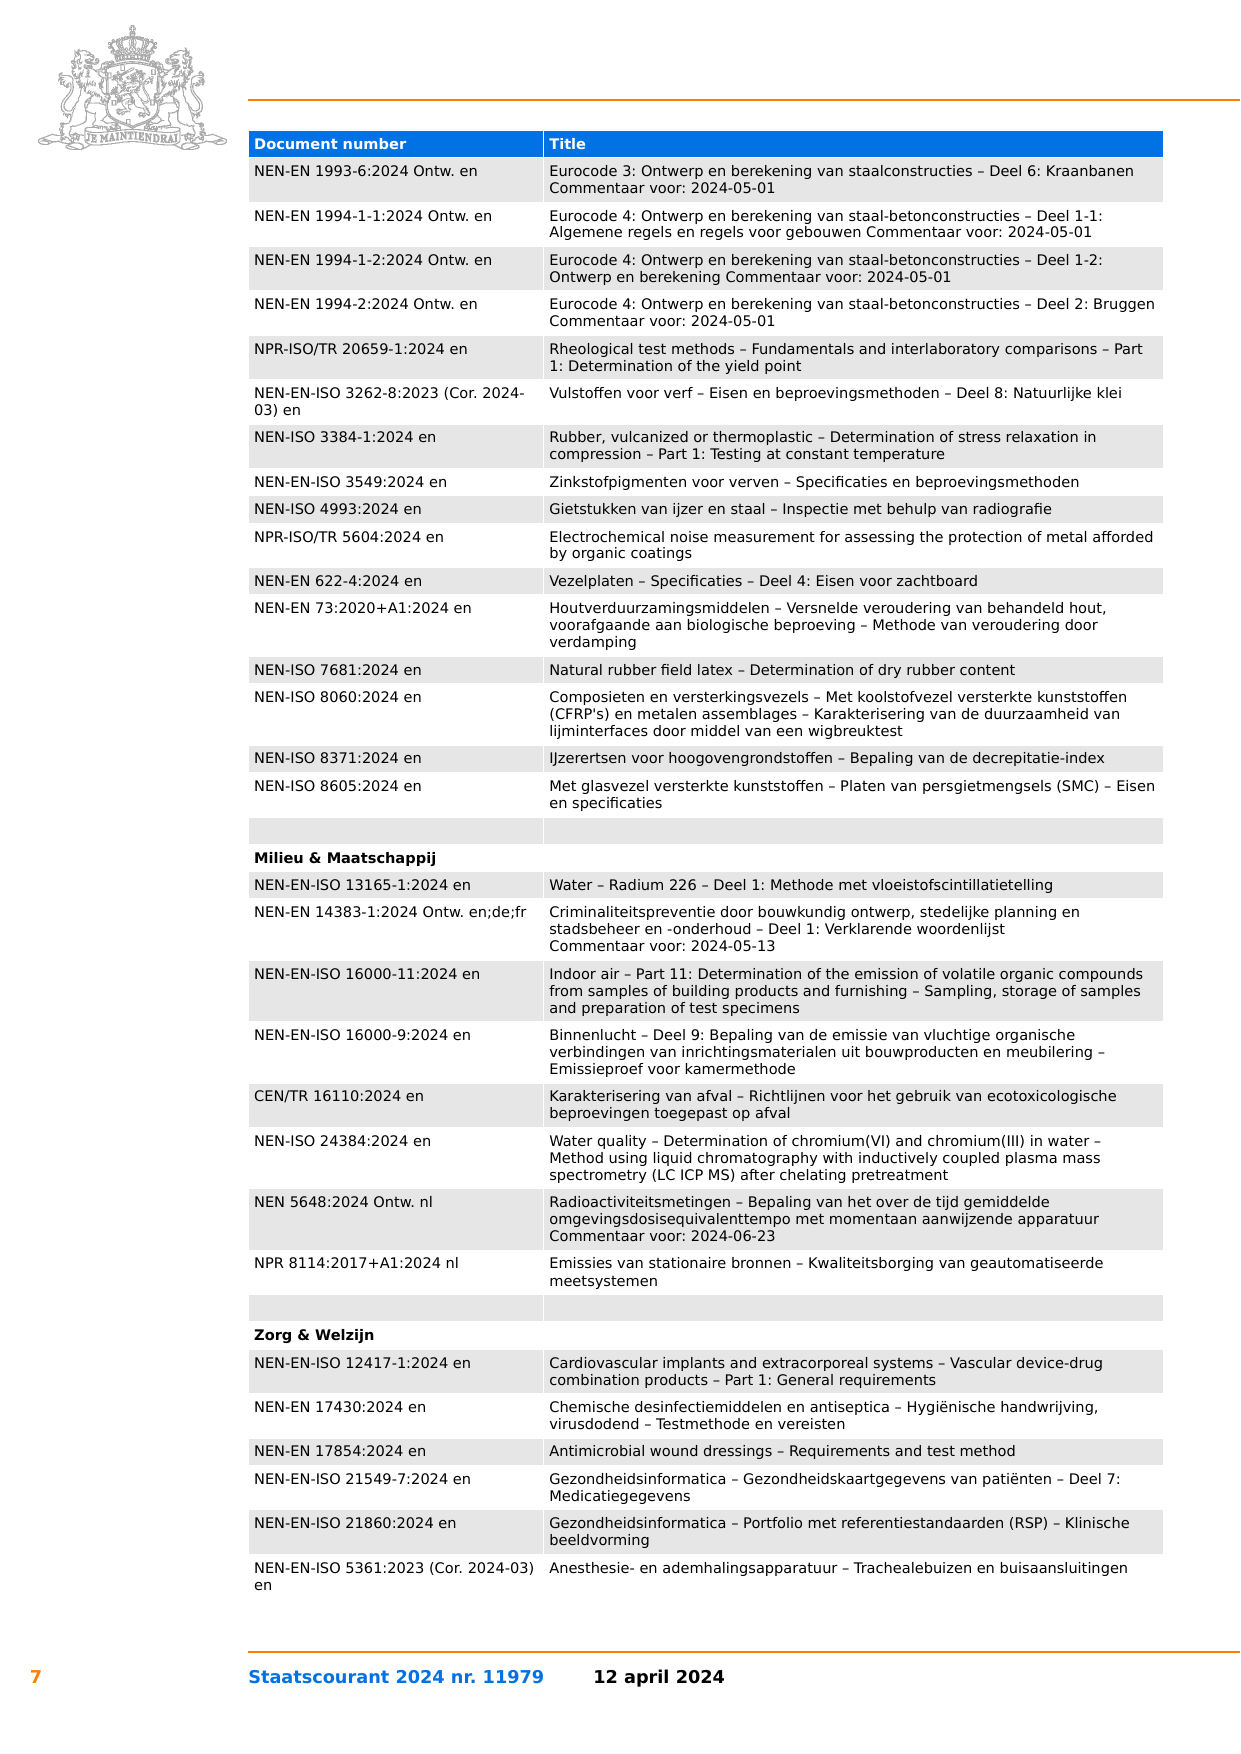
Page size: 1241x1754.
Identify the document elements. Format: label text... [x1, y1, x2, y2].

table_cell Water quality – Determination of chromium(VI) and chromium(III) in water – Method using liquid chromatography with inductively coupled plasma mass spectrometry (LC ICP MS) after chelating pretreatment [544, 1128, 1163, 1188]
table_cell Chemische desinfectiemiddelen en antiseptica – Hygiënische handwrijving, virusdodend – Testmethode en vereisten [544, 1394, 1163, 1438]
table_cell Eurocode 4: Ontwerp en berekening van staal-betonconstructies – Deel 1-2: Ontwerp en berekening Commentaar voor: 2024-05-01 [544, 247, 1163, 290]
table_cell NPR-ISO/TR 5604:2024 en [249, 524, 543, 567]
table_cell [544, 818, 1163, 844]
table_cell [544, 1295, 1163, 1321]
table_cell [544, 1323, 1163, 1349]
picture [38, 25, 227, 150]
table_cell Zinkstofpigmenten voor verven – Specificaties en beproevingsmethoden [544, 469, 1163, 495]
table_cell NEN-EN-ISO 13165-1:2024 en [249, 872, 543, 898]
table_cell CEN/TR 16110:2024 en [249, 1084, 543, 1127]
table_cell NEN-EN 1994-2:2024 Ontw. en [249, 291, 543, 335]
table_cell [544, 845, 1163, 871]
table_cell NEN-EN 17430:2024 en [249, 1394, 543, 1438]
table_cell NEN-EN-ISO 12417-1:2024 en [249, 1350, 543, 1393]
table_cell Cardiovascular implants and extracorporeal systems – Vascular device-drug combination products – Part 1: General requirements [544, 1350, 1163, 1393]
table_cell Gezondheidsinformatica – Portfolio met referentiestandaarden (RSP) – Klinische beeldvorming [544, 1510, 1163, 1554]
table_cell NEN-ISO 8605:2024 en [249, 773, 543, 816]
table_cell NEN-EN-ISO 16000-9:2024 en [249, 1022, 543, 1083]
table_cell NPR-ISO/TR 20659-1:2024 en [249, 336, 543, 379]
table_cell NEN-ISO 8371:2024 en [249, 746, 543, 772]
table_cell [249, 818, 543, 844]
table_cell Gietstukken van ijzer en staal – Inspectie met behulp van radiografie [544, 496, 1163, 523]
table_cell Eurocode 4: Ontwerp en berekening van staal-betonconstructies – Deel 1-1: Algemene regels en regels voor gebouwen Commentaar voor: 2024-05-01 [544, 203, 1163, 246]
table_cell Antimicrobial wound dressings – Requirements and test method [544, 1439, 1163, 1465]
table_cell Natural rubber field latex – Determination of dry rubber content [544, 657, 1163, 683]
table_cell Emissies van stationaire bronnen – Kwaliteitsborging van geautomatiseerde meetsystemen [544, 1251, 1163, 1294]
table_cell NEN-EN 622-4:2024 en [249, 568, 543, 594]
table_cell Electrochemical noise measurement for assessing the protection of metal afforded by organic coatings [544, 524, 1163, 567]
table_cell Eurocode 3: Ontwerp en berekening van staalconstructies – Deel 6: Kraanbanen Commentaar voor: 2024-05-01 [544, 158, 1163, 202]
table_cell NEN-EN-ISO 3262-8:2023 (Cor. 2024-03) en [249, 380, 543, 423]
table_cell Karakterisering van afval – Richtlijnen voor het gebruik van ecotoxicologische beproevingen toegepast op afval [544, 1084, 1163, 1127]
table_cell NEN-EN 1994-1-1:2024 Ontw. en [249, 203, 543, 246]
table_cell NEN-ISO 7681:2024 en [249, 657, 543, 683]
table_cell NEN-EN 1993-6:2024 Ontw. en [249, 158, 543, 202]
table_cell Rheological test methods – Fundamentals and interlaboratory comparisons – Part 1: Determination of the yield point [544, 336, 1163, 379]
table_cell Milieu & Maatschappij [249, 845, 543, 871]
table_cell IJzerertsen voor hoogovengrondstoffen – Bepaling van de decrepitatie-index [544, 746, 1163, 772]
table_cell NEN-EN-ISO 21860:2024 en [249, 1510, 543, 1554]
table_cell Vulstoffen voor verf – Eisen en beproevingsmethoden – Deel 8: Natuurlijke klei [544, 380, 1163, 423]
table_header Document number [249, 131, 543, 157]
table_cell NEN-EN-ISO 16000-11:2024 en [249, 961, 543, 1021]
table_cell [249, 1295, 543, 1321]
table_cell Gezondheidsinformatica – Gezondheidskaartgegevens van patiënten – Deel 7: Medicatiegegevens [544, 1466, 1163, 1509]
table_cell Vezelplaten – Specificaties – Deel 4: Eisen voor zachtboard [544, 568, 1163, 594]
table_cell Houtverduurzamingsmiddelen – Versnelde veroudering van behandeld hout, voorafgaande aan biologische beproeving – Methode van veroudering door verdamping [544, 596, 1163, 656]
table_cell NEN-EN-ISO 3549:2024 en [249, 469, 543, 495]
table_cell Zorg & Welzijn [249, 1323, 543, 1349]
table_cell NEN-EN 17854:2024 en [249, 1439, 543, 1465]
table_cell Binnenlucht – Deel 9: Bepaling van de emissie van vluchtige organische verbindingen van inrichtingsmaterialen uit bouwproducten en meubilering – Emissieproef voor kamermethode [544, 1022, 1163, 1083]
table_cell NPR 8114:2017+A1:2024 nl [249, 1251, 543, 1294]
table_cell Criminaliteitspreventie door bouwkundig ontwerp, stedelijke planning en stadsbeheer en -onderhoud – Deel 1: Verklarende woordenlijst Commentaar voor: 2024-05-13 [544, 900, 1163, 960]
table_cell Radioactiviteitsmetingen – Bepaling van het over de tijd gemiddelde omgevingsdosisequivalenttempo met momentaan aanwijzende apparatuur Commentaar voor: 2024-06-23 [544, 1189, 1163, 1250]
table_cell Rubber, vulcanized or thermoplastic – Determination of stress relaxation in compression – Part 1: Testing at constant temperature [544, 425, 1163, 468]
table_cell NEN-ISO 8060:2024 en [249, 684, 543, 744]
table_cell NEN-EN 1994-1-2:2024 Ontw. en [249, 247, 543, 290]
table_cell Anesthesie- en ademhalingsapparatuur – Trachealebuizen en buisaansluitingen [544, 1555, 1163, 1598]
table_cell NEN-EN-ISO 5361:2023 (Cor. 2024-03) en [249, 1555, 543, 1598]
table_cell Composieten en versterkingsvezels – Met koolstofvezel versterkte kunststoffen (CFRP's) en metalen assemblages – Karakterisering van de duurzaamheid van lijminterfaces door middel van een wigbreuktest [544, 684, 1163, 744]
table_cell Met glasvezel versterkte kunststoffen – Platen van persgietmengsels (SMC) – Eisen en specificaties [544, 773, 1163, 816]
table_header Title [544, 131, 1163, 157]
table_cell Eurocode 4: Ontwerp en berekening van staal-betonconstructies – Deel 2: Bruggen Commentaar voor: 2024-05-01 [544, 291, 1163, 335]
table_cell NEN-EN 73:2020+A1:2024 en [249, 596, 543, 656]
table_cell NEN 5648:2024 Ontw. nl [249, 1189, 543, 1250]
table_cell NEN-ISO 3384-1:2024 en [249, 425, 543, 468]
table_cell Water – Radium 226 – Deel 1: Methode met vloeistofscintillatietelling [544, 872, 1163, 898]
table_cell NEN-EN-ISO 21549-7:2024 en [249, 1466, 543, 1509]
table_cell NEN-ISO 4993:2024 en [249, 496, 543, 523]
table_cell NEN-ISO 24384:2024 en [249, 1128, 543, 1188]
table_cell Indoor air – Part 11: Determination of the emission of volatile organic compounds from samples of building products and furnishing – Sampling, storage of samples and preparation of test specimens [544, 961, 1163, 1021]
table_cell NEN-EN 14383-1:2024 Ontw. en;de;fr [249, 900, 543, 960]
